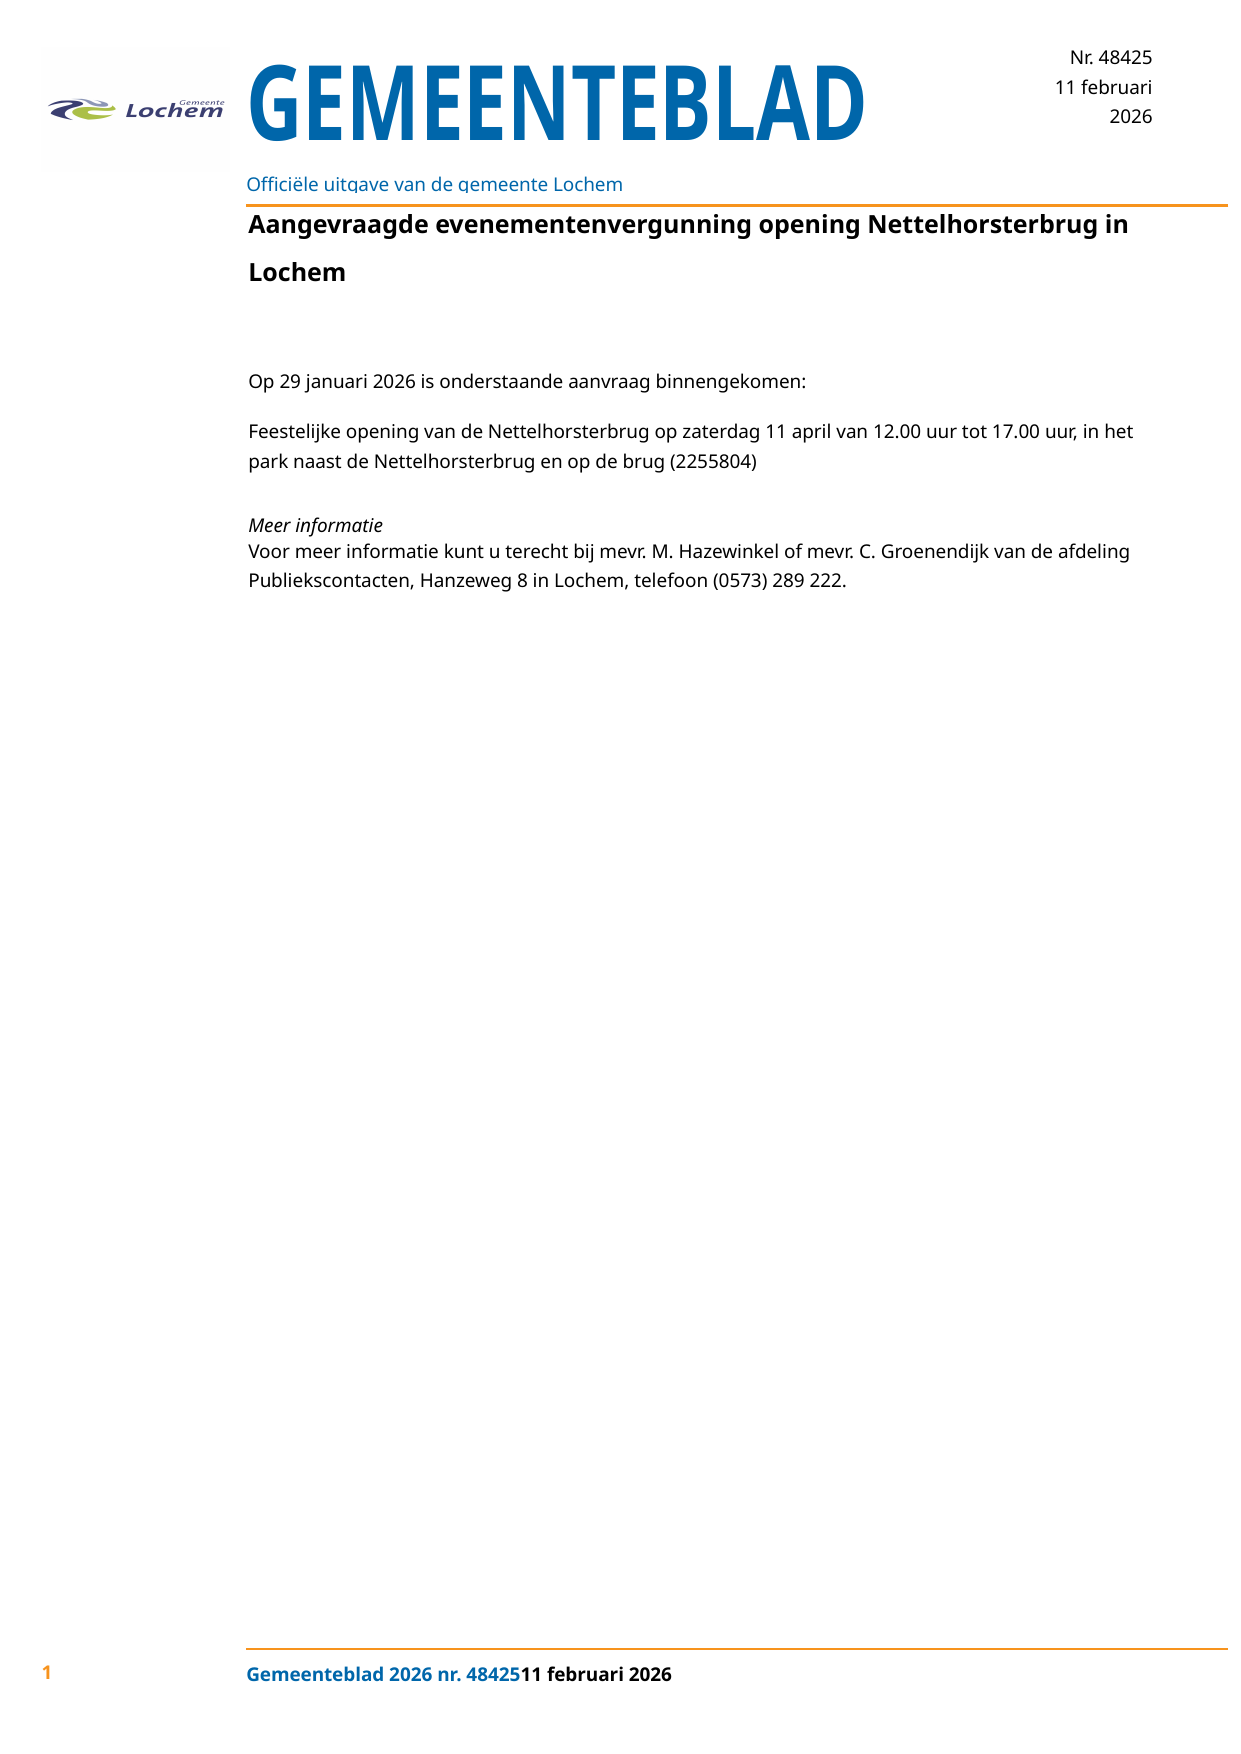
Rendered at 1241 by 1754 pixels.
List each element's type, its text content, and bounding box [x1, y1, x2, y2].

text Op 29 januari 2026 is onderstaande aanvraag binnengekomen: [248, 368, 1152, 394]
picture [41, 47, 231, 172]
text Voor meer informatie kunt u terecht bij mevr. M. Hazewinkel of mevr. C. Groenendijk van de afdeling Publiekscontacten, Hanzeweg 8 in Lochem, telefoon (0573) 289 222. [248, 538, 1152, 593]
text Meer informatie [248, 512, 1152, 538]
text Feestelijke opening van de Nettelhorsterbrug op zaterdag 11 april van 12.00 uur tot 17.00 uur, in het park naast de Nettelhorsterbrug en op de brug (2255804) [248, 419, 1152, 474]
text Aangevraagde evenementenvergunning opening Nettelhorsterbrug in Lochem [248, 207, 1152, 288]
